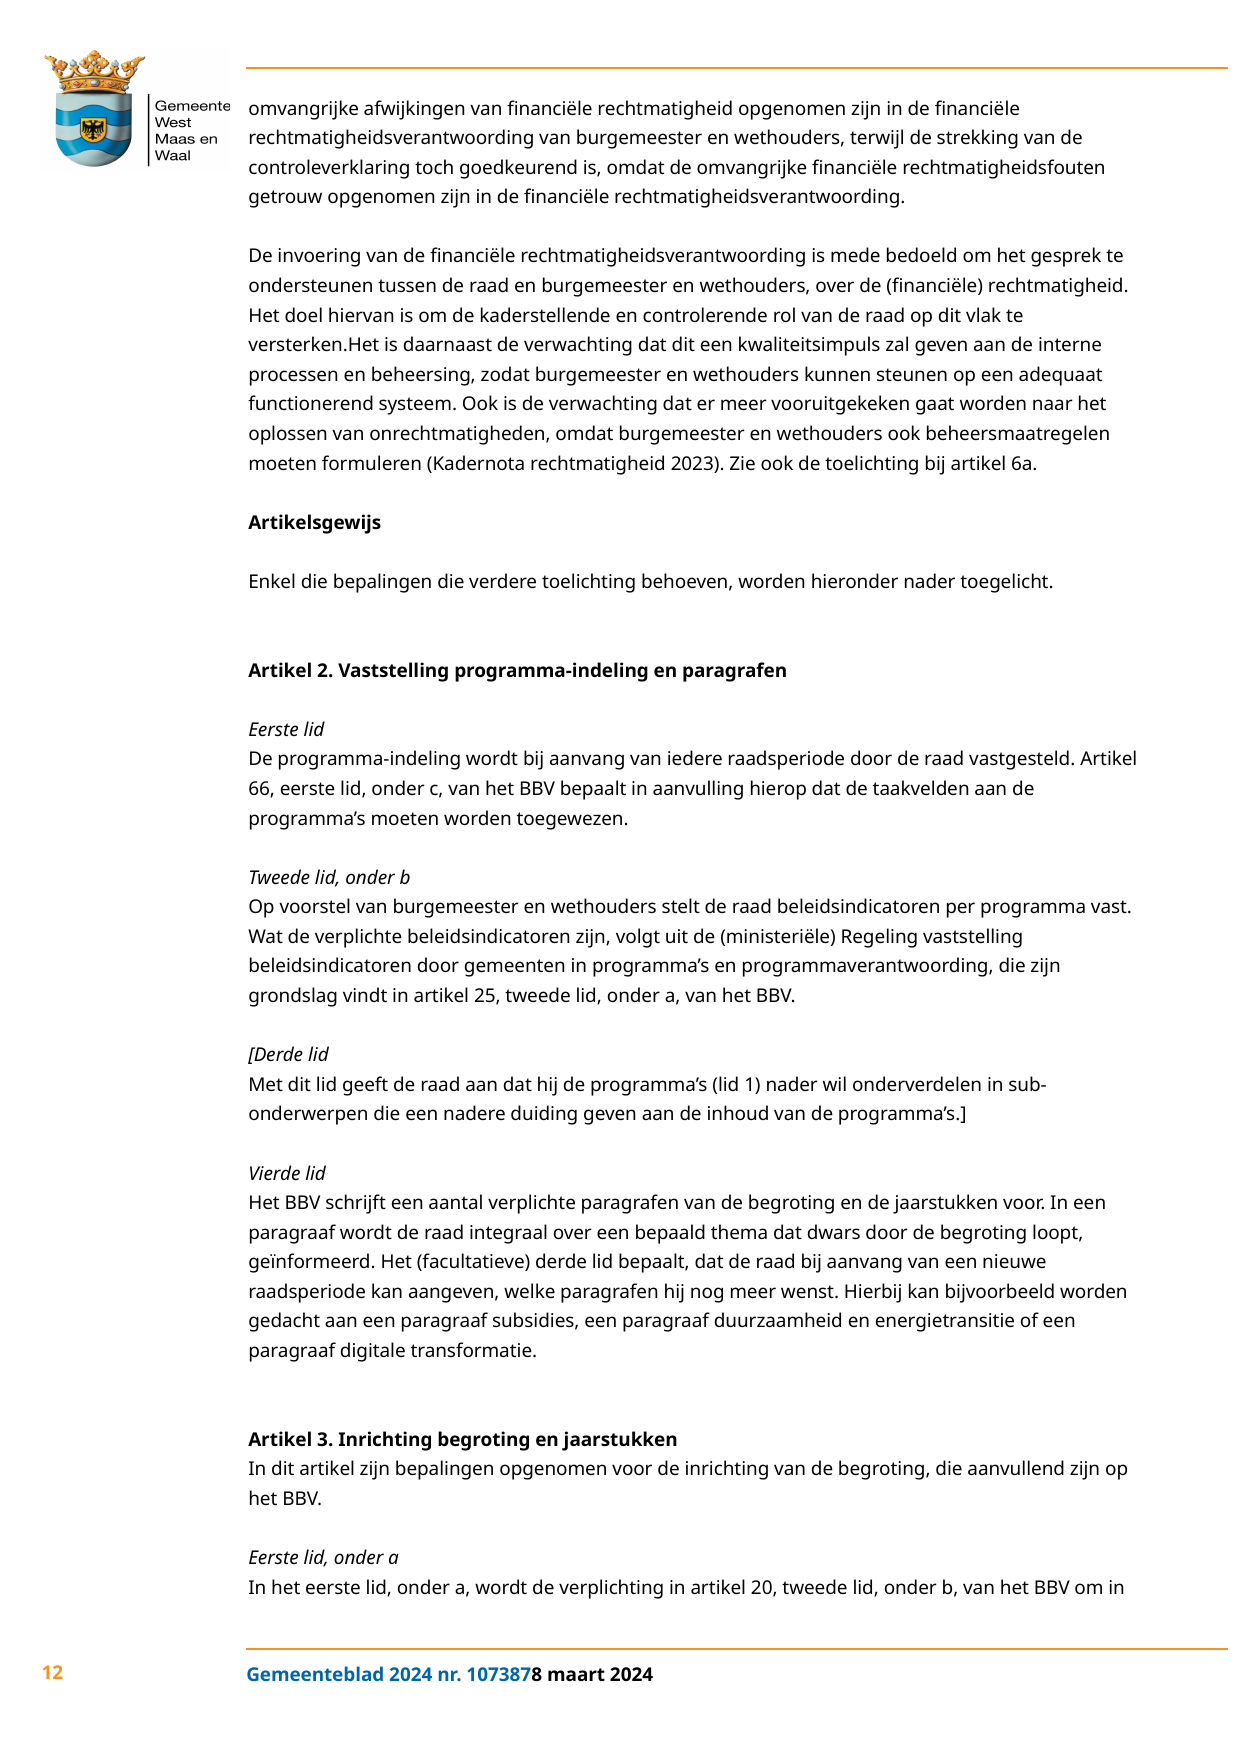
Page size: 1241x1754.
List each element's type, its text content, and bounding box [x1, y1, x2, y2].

text Tweede lid, onder b [248, 864, 1152, 890]
picture [41, 47, 231, 172]
text [Derde lid [248, 1041, 1152, 1067]
text De programma-indeling wordt bij aanvang van iedere raadsperiode door de raad vastgesteld. Artikel 66, eerste lid, onder c, van het BBV bepaalt in aanvulling hierop dat de taakvelden aan de programma’s moeten worden toegewezen. [248, 746, 1152, 831]
text Eerste lid, onder a [248, 1544, 1152, 1570]
text Met dit lid geeft de raad aan dat hij de programma’s (lid 1) nader wil onderverdelen in sub-onderwerpen die een nadere duiding geven aan de inhoud van de programma’s.] [248, 1071, 1152, 1126]
text Artikel 2. Vaststelling programma-indeling en paragrafen [248, 657, 1152, 683]
text omvangrijke afwijkingen van financiële rechtmatigheid opgenomen zijn in de financiële rechtmatigheidsverantwoording van burgemeester en wethouders, terwijl de strekking van de controleverklaring toch goedkeurend is, omdat de omvangrijke financiële rechtmatigheidsfouten getrouw opgenomen zijn in de financiële rechtmatigheidsverantwoording. [248, 95, 1152, 209]
text Het BBV schrijft een aantal verplichte paragrafen van de begroting en de jaarstukken voor. In een paragraaf wordt de raad integraal over een bepaald thema dat dwars door de begroting loopt, geïnformeerd. Het (facultatieve) derde lid bepaalt, dat de raad bij aanvang van een nieuwe raadsperiode kan aangeven, welke paragrafen hij nog meer wenst. Hierbij kan bijvoorbeeld worden gedacht aan een paragraaf subsidies, een paragraaf duurzaamheid en energietransitie of een paragraaf digitale transformatie. [248, 1189, 1152, 1363]
text Artikelsgewijs [248, 509, 1152, 535]
text Op voorstel van burgemeester en wethouders stelt de raad beleidsindicatoren per programma vast. Wat de verplichte beleidsindicatoren zijn, volgt uit de (ministeriële) Regeling vaststelling beleidsindicatoren door gemeenten in programma’s en programmaverantwoording, die zijn grondslag vindt in artikel 25, tweede lid, onder a, van het BBV. [248, 893, 1152, 1008]
text Vierde lid [248, 1160, 1152, 1186]
text Eerste lid [248, 716, 1152, 742]
text In dit artikel zijn bepalingen opgenomen voor de inrichting van de begroting, die aanvullend zijn op het BBV. [248, 1456, 1152, 1511]
text Artikel 3. Inrichting begroting en jaarstukken [248, 1426, 1152, 1452]
text De invoering van de financiële rechtmatigheidsverantwoording is mede bedoeld om het gesprek te ondersteunen tussen de raad en burgemeester en wethouders, over de (financiële) rechtmatigheid. Het doel hiervan is om de kaderstellende en controlerende rol van de raad op dit vlak te versterken.Het is daarnaast de verwachting dat dit een kwaliteitsimpuls zal geven aan de interne processen en beheersing, zodat burgemeester en wethouders kunnen steunen op een adequaat functionerend systeem. Ook is de verwachting dat er meer vooruitgekeken gaat worden naar het oplossen van onrechtmatigheden, omdat burgemeester en wethouders ook beheersmaatregelen moeten formuleren (Kadernota rechtmatigheid 2023). Zie ook de toelichting bij artikel 6a. [248, 243, 1152, 476]
text Enkel die bepalingen die verdere toelichting behoeven, worden hieronder nader toegelicht. [248, 568, 1152, 594]
text In het eerste lid, onder a, wordt de verplichting in artikel 20, tweede lid, onder b, van het BBV om in [248, 1574, 1152, 1600]
